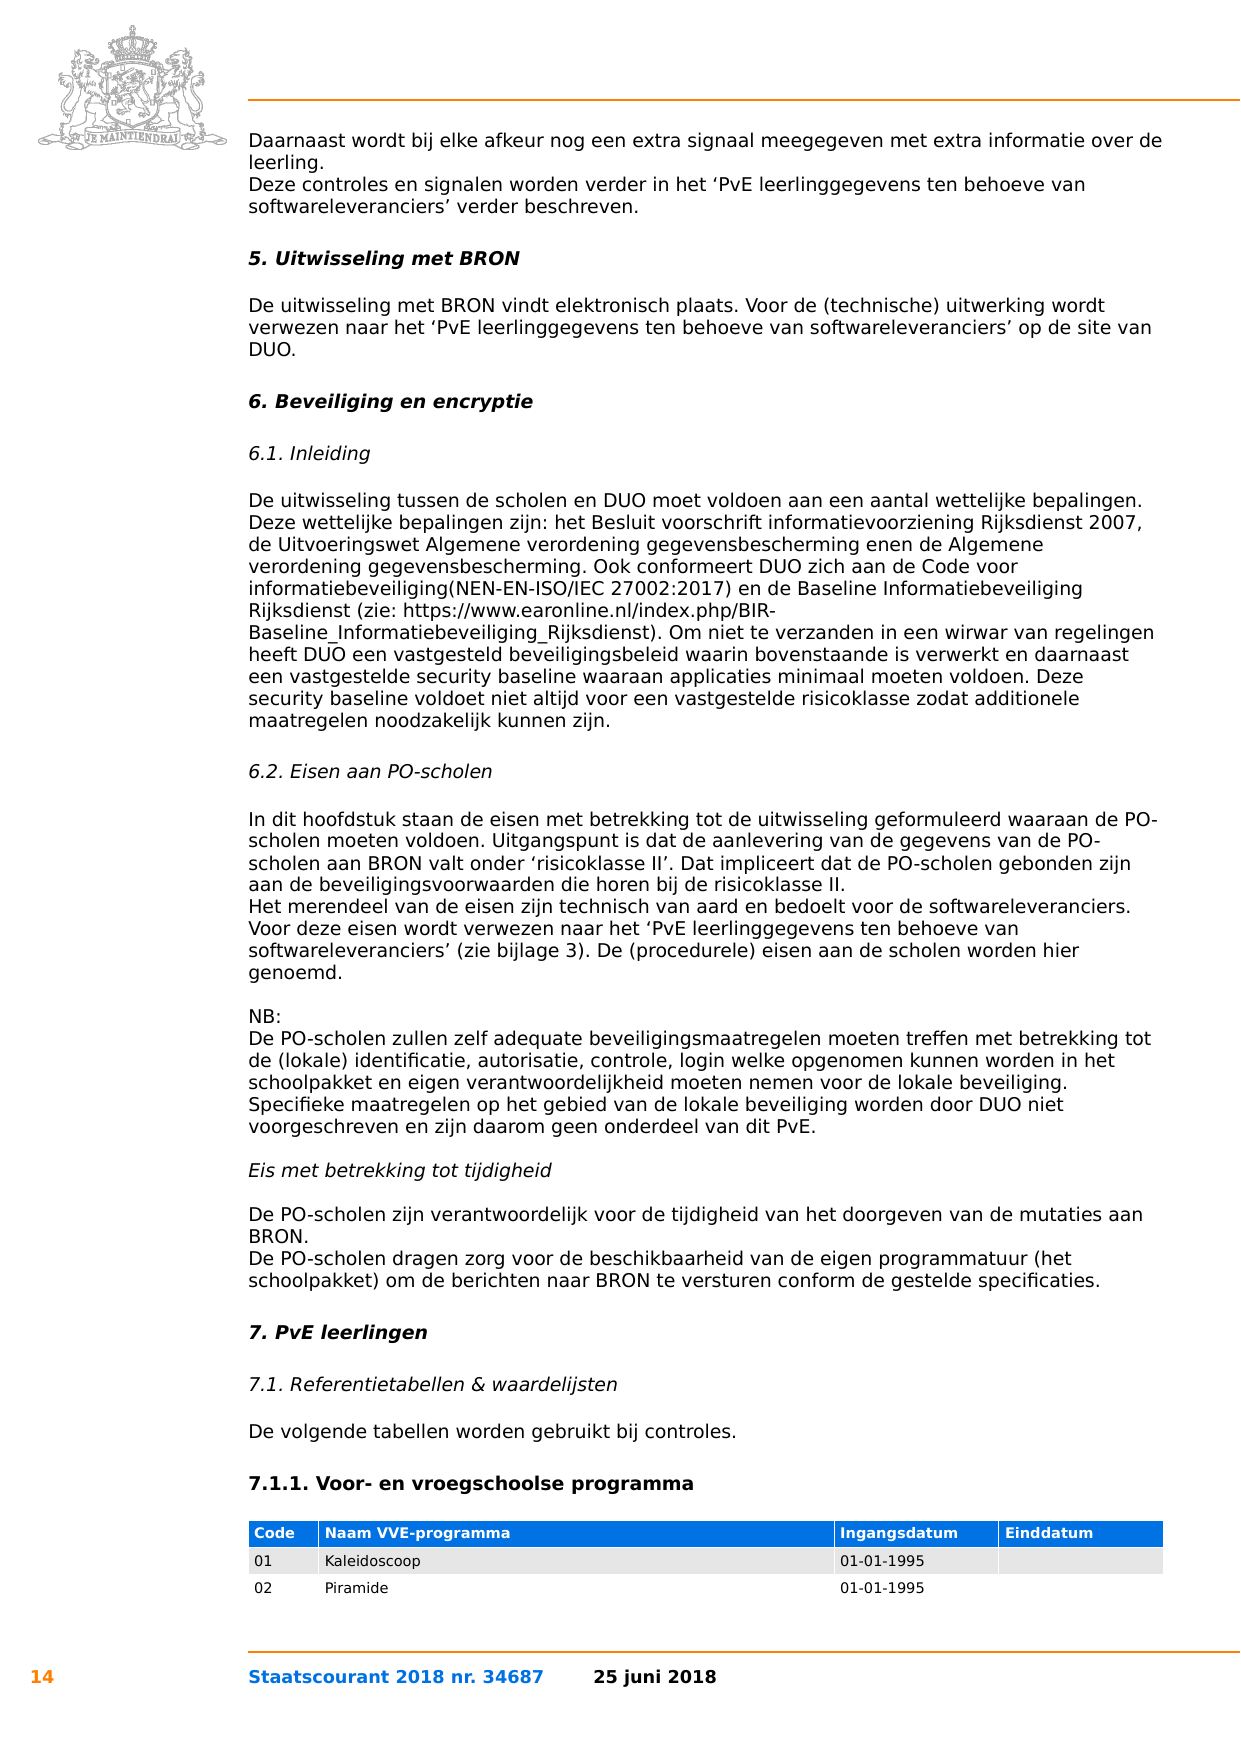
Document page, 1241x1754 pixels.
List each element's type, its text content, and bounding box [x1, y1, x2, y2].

subtitle 6. Beveiliging en encryptie [248, 391, 1163, 413]
text Voor deze eisen wordt verwezen naar het ‘PvE leerlinggegevens ten behoeve van softwareleveranciers’ (zie bijlage 3). De (procedurele) eisen aan de scholen worden hier genoemd. [248, 918, 1163, 984]
text De PO-scholen dragen zorg voor de beschikbaarheid van de eigen programmatuur (het schoolpakket) om de berichten naar BRON te versturen conform de gestelde specificaties. [248, 1248, 1163, 1292]
table_cell 02 [249, 1575, 318, 1602]
table_cell [999, 1575, 1163, 1602]
table_cell Piramide [319, 1575, 834, 1602]
picture [38, 25, 227, 150]
subtitle 6.2. Eisen aan PO-scholen [248, 761, 1163, 783]
subtitle 7.1. Referentietabellen & waardelijsten [248, 1374, 1163, 1396]
text De PO-scholen zullen zelf adequate beveiligingsmaatregelen moeten treffen met betrekking tot de (lokale) identificatie, autorisatie, controle, login welke opgenomen kunnen worden in het schoolpakket en eigen verantwoordelijkheid moeten nemen voor de lokale beveiliging. Specifieke maatregelen op het gebied van de lokale beveiliging worden door DUO niet voorgeschreven en zijn daarom geen onderdeel van dit PvE. [248, 1028, 1163, 1138]
text In dit hoofdstuk staan de eisen met betrekking tot de uitwisseling geformuleerd waaraan de PO-scholen moeten voldoen. Uitgangspunt is dat de aanlevering van de gegevens van de PO-scholen aan BRON valt onder ‘risicoklasse II’. Dat impliceert dat de PO-scholen gebonden zijn aan de beveiligingsvoorwaarden die horen bij de risicoklasse II. [248, 808, 1163, 896]
text Deze controles en signalen worden verder in het ‘PvE leerlinggegevens ten behoeve van softwareleveranciers’ verder beschreven. [248, 174, 1163, 218]
subtitle 5. Uitwisseling met BRON [248, 248, 1163, 270]
table_cell Kaleidoscoop [319, 1548, 834, 1574]
subtitle 7.1.1. Voor- en vroegschoolse programma [248, 1473, 1163, 1494]
text De volgende tabellen worden gebruikt bij controles. [248, 1421, 1163, 1443]
subtitle 6.1. Inleiding [248, 443, 1163, 465]
text NB: [248, 1006, 1163, 1028]
text De uitwisseling met BRON vindt elektronisch plaats. Voor de (technische) uitwerking wordt verwezen naar het ‘PvE leerlinggegevens ten behoeve van softwareleveranciers’ op de site van DUO. [248, 295, 1163, 361]
text De PO-scholen zijn verantwoordelijk voor de tijdigheid van het doorgeven van de mutaties aan BRON. [248, 1204, 1163, 1248]
text Het merendeel van de eisen zijn technisch van aard en bedoelt voor de softwareleveranciers. [248, 896, 1163, 918]
table_cell 01-01-1995 [835, 1548, 998, 1574]
text De uitwisseling tussen de scholen en DUO moet voldoen aan een aantal wettelijke bepalingen. Deze wettelijke bepalingen zijn: het Besluit voorschrift informatievoorziening Rijksdienst 2007, de Uitvoeringswet Algemene verordening gegevensbescherming enen de Algemene verordening gegevensbescherming. Ook conformeert DUO zich aan de Code voor informatiebeveiliging(NEN-EN-ISO/IEC 27002:2017) en de Baseline Informatiebeveiliging Rijksdienst (zie: https://www.earonline.nl/index.php/BIR-Baseline_Informatiebeveiliging_Rijksdienst). Om niet te verzanden in een wirwar van regelingen heeft DUO een vastgesteld beveiligingsbeleid waarin bovenstaande is verwerkt en daarnaast een vastgestelde security baseline waaraan applicaties minimaal moeten voldoen. Deze security baseline voldoet niet altijd voor een vastgestelde risicoklasse zodat additionele maatregelen noodzakelijk kunnen zijn. [248, 490, 1163, 731]
table_header Einddatum [999, 1521, 1163, 1547]
subtitle 7. PvE leerlingen [248, 1322, 1163, 1344]
table_cell 01 [249, 1548, 318, 1574]
table_cell 01-01-1995 [835, 1575, 998, 1602]
table_header Naam VVE-programma [319, 1521, 834, 1547]
table_header Code [249, 1521, 318, 1547]
table_header Ingangsdatum [835, 1521, 998, 1547]
subtitle Eis met betrekking tot tijdigheid [248, 1160, 1163, 1182]
text Daarnaast wordt bij elke afkeur nog een extra signaal meegegeven met extra informatie over de leerling. [248, 130, 1163, 174]
table_cell [999, 1548, 1163, 1574]
